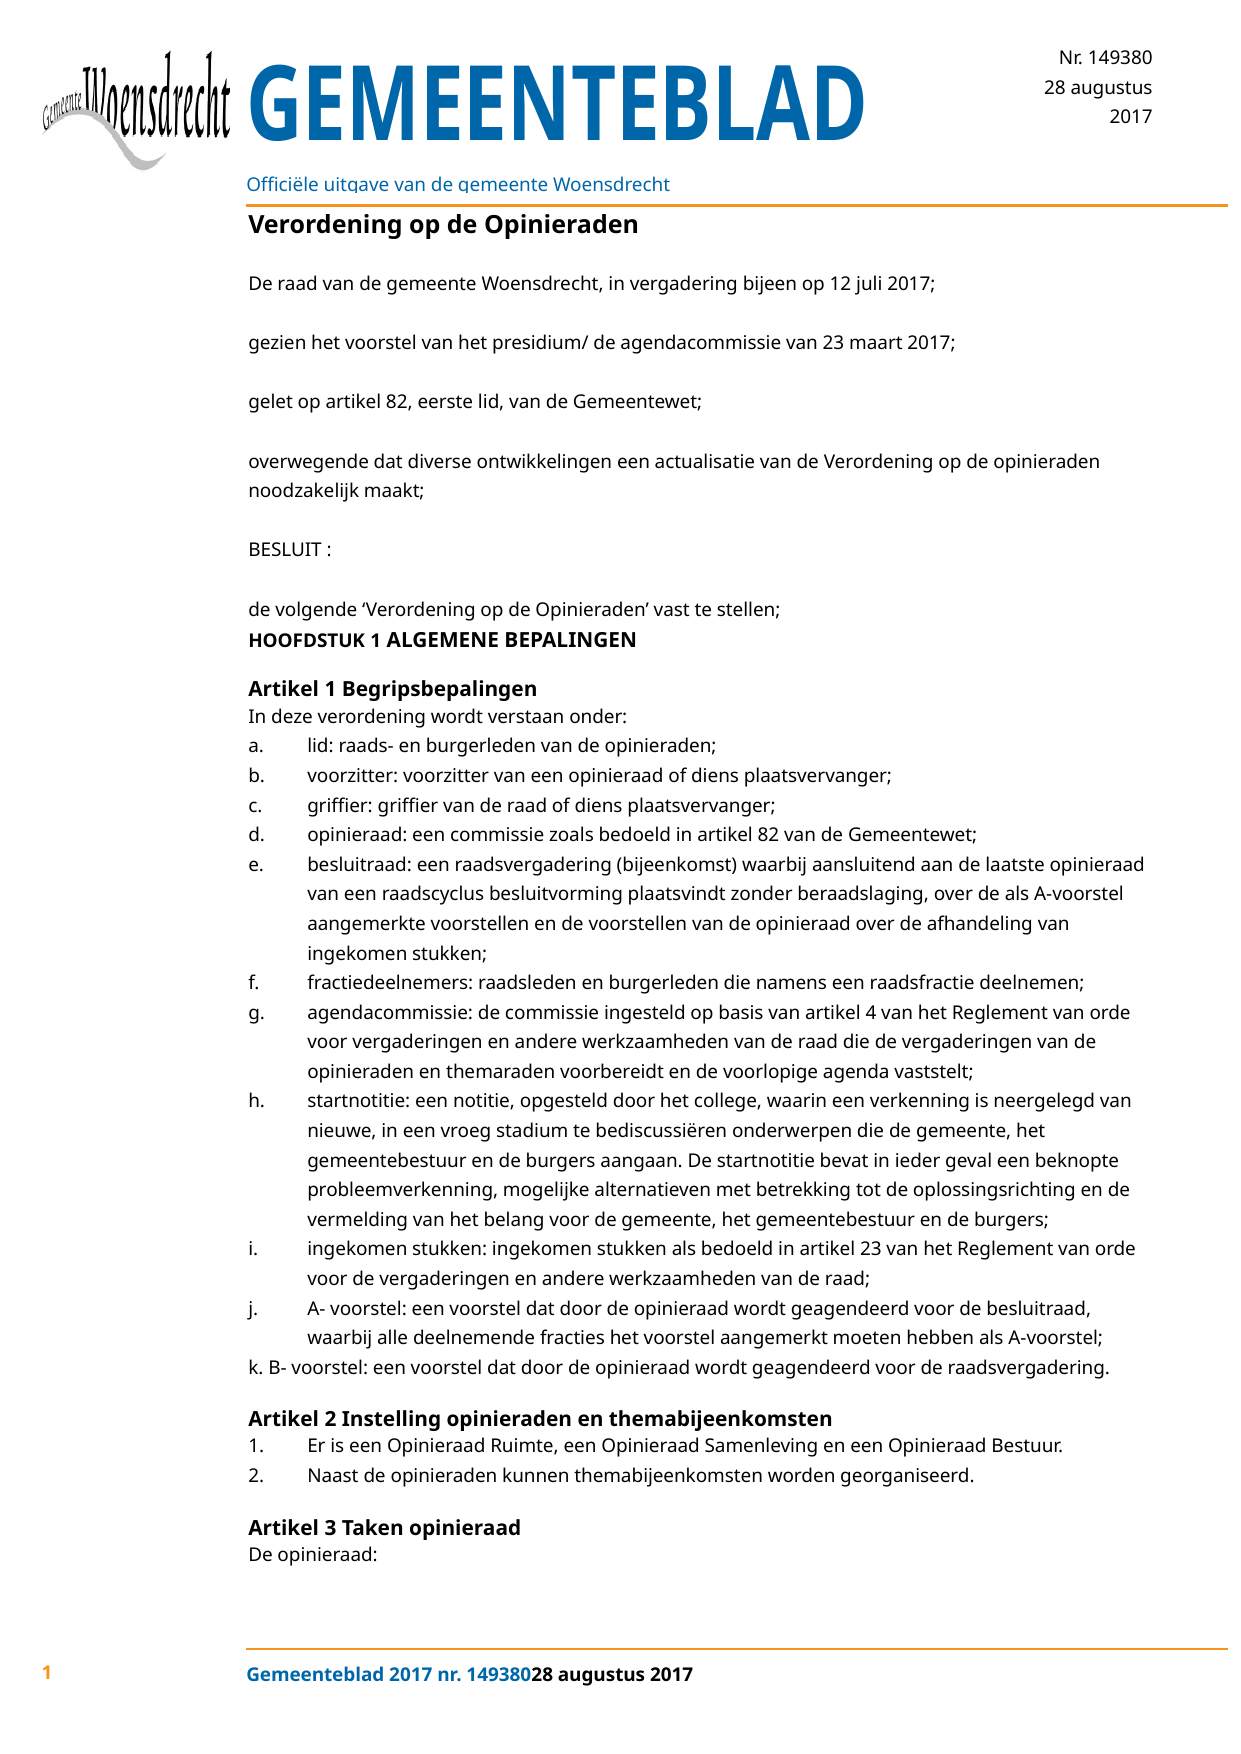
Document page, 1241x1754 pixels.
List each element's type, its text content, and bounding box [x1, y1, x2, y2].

text BESLUIT : [248, 537, 1152, 562]
list griffier: griffier van de raad of diens plaatsvervanger; [248, 792, 1152, 817]
text k. B- voorstel: een voorstel dat door de opinieraad wordt geagendeerd voor de raadsvergadering. [248, 1354, 1152, 1379]
text Artikel 1 Begripsbepalingen [248, 674, 1152, 703]
list Naast de opinieraden kunnen themabijeenkomsten worden georganiseerd. [248, 1462, 1152, 1488]
text gezien het voorstel van het presidium/ de agendacommissie van 23 maart 2017; [248, 329, 1152, 355]
text Artikel 3 Taken opinieraad [248, 1513, 1152, 1541]
text Artikel 2 Instelling opinieraden en themabijeenkomsten [248, 1404, 1152, 1433]
list voorzitter: voorzitter van een opinieraad of diens plaatsvervanger; [248, 762, 1152, 788]
list lid: raads- en burgerleden van de opinieraden; [248, 733, 1152, 758]
list ingekomen stukken: ingekomen stukken als bedoeld in artikel 23 van het Reglement van orde voor de vergaderingen en andere werkzaamheden van de raad; [248, 1236, 1152, 1291]
text De raad van de gemeente Woensdrecht, in vergadering bijeen op 12 juli 2017; [248, 270, 1152, 296]
text overwegende dat diverse ontwikkelingen een actualisatie van de Verordening op de opinieraden noodzakelijk maakt; [248, 448, 1152, 503]
list agendacommissie: de commissie ingesteld op basis van artikel 4 van het Reglement van orde voor vergaderingen en andere werkzaamheden van de raad die de vergaderingen van de opinieraden en themaraden voorbereidt en de voorlopige agenda vaststelt; [248, 999, 1152, 1084]
text de volgende ‘Verordening op de Opinieraden’ vast te stellen; [248, 596, 1152, 621]
list Er is een Opinieraad Ruimte, een Opinieraad Samenleving en een Opinieraad Bestuur. [248, 1433, 1152, 1458]
list startnotitie: een notitie, opgesteld door het college, waarin een verkenning is neergelegd van nieuwe, in een vroeg stadium te bediscussiëren onderwerpen die de gemeente, het gemeentebestuur en de burgers aangaan. De startnotitie bevat in ieder geval een beknopte probleemverkenning, mogelijke alternatieven met betrekking tot de oplossingsrichting en de vermelding van het belang voor de gemeente, het gemeentebestuur en de burgers; [248, 1088, 1152, 1232]
list fractiedeelnemers: raadsleden en burgerleden die namens een raadsfractie deelnemen; [248, 969, 1152, 995]
list A- voorstel: een voorstel dat door de opinieraad wordt geagendeerd voor de besluitraad, waarbij alle deelnemende fracties het voorstel aangemerkt moeten hebben als A-voorstel; [248, 1295, 1152, 1350]
list besluitraad: een raadsvergadering (bijeenkomst) waarbij aansluitend aan de laatste opinieraad van een raadscyclus besluitvorming plaatsvindt zonder beraadslaging, over de als A-voorstel aangemerkte voorstellen en de voorstellen van de opinieraad over de afhandeling van ingekomen stukken; [248, 851, 1152, 965]
picture [41, 47, 231, 172]
list opinieraad: een commissie zoals bedoeld in artikel 82 van de Gemeentewet; [248, 821, 1152, 847]
text De opinieraad: [248, 1541, 1152, 1567]
text gelet op artikel 82, eerste lid, van de Gemeentewet; [248, 389, 1152, 414]
text HOOFDSTUK 1 ALGEMENE BEPALINGEN [248, 625, 1152, 654]
text Verordening op de Opinieraden [248, 207, 1152, 241]
text In deze verordening wordt verstaan onder: [248, 703, 1152, 729]
